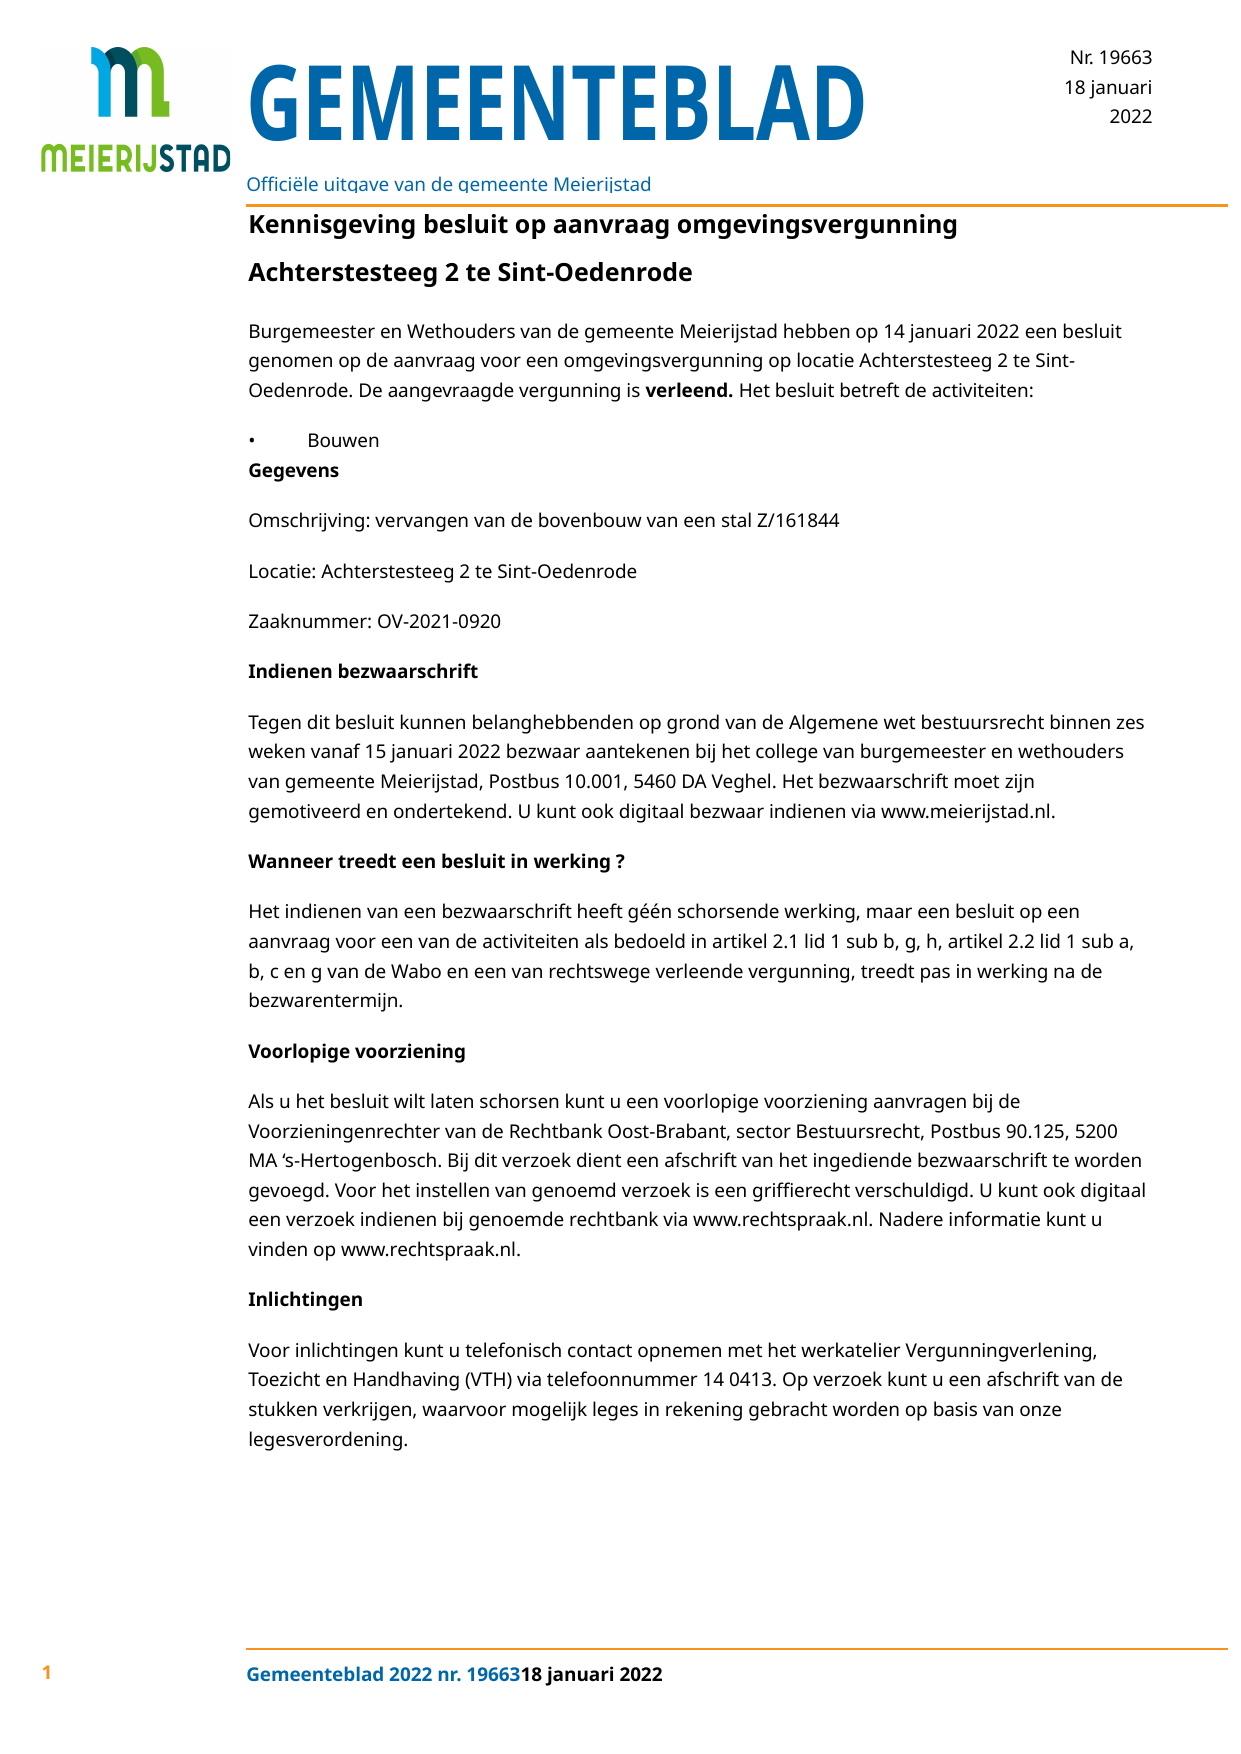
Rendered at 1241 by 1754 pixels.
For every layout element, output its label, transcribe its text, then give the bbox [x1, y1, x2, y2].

text Voor inlichtingen kunt u telefonisch contact opnemen met het werkatelier Vergunningverlening, Toezicht en Handhaving (VTH) via telefoonnummer 14 0413. Op verzoek kunt u een afschrift van de stukken verkrijgen, waarvoor mogelijk leges in rekening gebracht worden op basis van onze legesverordening. [248, 1337, 1152, 1452]
text Indienen bezwaarschrift [248, 659, 1152, 684]
text Zaaknummer: OV-2021-0920 [248, 608, 1152, 634]
text Kennisgeving besluit op aanvraag omgevingsvergunning Achterstesteeg 2 te Sint-Oedenrode [248, 207, 1152, 288]
text Het indienen van een bezwaarschrift heeft géén schorsende werking, maar een besluit op een aanvraag voor een van de activiteiten als bedoeld in artikel 2.1 lid 1 sub b, g, h, artikel 2.2 lid 1 sub a, b, c en g van de Wabo en een van rechtswege verleende vergunning, treedt pas in werking na de bezwarentermijn. [248, 899, 1152, 1013]
text Gegevens [248, 457, 1152, 483]
text Omschrijving: vervangen van de bovenbouw van een stal Z/161844 [248, 507, 1152, 533]
text Locatie: Achterstesteeg 2 te Sint-Oedenrode [248, 558, 1152, 584]
text Voorlopige voorziening [248, 1038, 1152, 1064]
text Als u het besluit wilt laten schorsen kunt u een voorlopige voorziening aanvragen bij de Voorzieningenrechter van de Rechtbank Oost-Brabant, sector Bestuursrecht, Postbus 90.125, 5200 MA ‘s-Hertogenbosch. Bij dit verzoek dient een afschrift van het ingediende bezwaarschrift te worden gevoegd. Voor het instellen van genoemd verzoek is een griffierecht verschuldigd. U kunt ook digitaal een verzoek indienen bij genoemde rechtbank via www.rechtspraak.nl. Nadere informatie kunt u vinden op www.rechtspraak.nl. [248, 1088, 1152, 1262]
text Inlichtingen [248, 1287, 1152, 1312]
text Tegen dit besluit kunnen belanghebbenden op grond van de Algemene wet bestuursrecht binnen zes weken vanaf 15 januari 2022 bezwaar aantekenen bij het college van burgemeester en wethouders van gemeente Meierijstad, Postbus 10.001, 5460 DA Veghel. Het bezwaarschrift moet zijn gemotiveerd en ondertekend. U kunt ook digitaal bezwaar indienen via www.meierijstad.nl. [248, 709, 1152, 824]
text Wanneer treedt een besluit in werking ? [248, 848, 1152, 874]
picture [41, 47, 231, 172]
text Burgemeester en Wethouders van de gemeente Meierijstad hebben op 14 januari 2022 een besluit genomen op de aanvraag voor een omgevingsvergunning op locatie Achterstesteeg 2 te Sint-Oedenrode. De aangevraagde vergunning is verleend. Het besluit betreft de activiteiten: [248, 318, 1152, 403]
list Bouwen [248, 427, 1152, 453]
